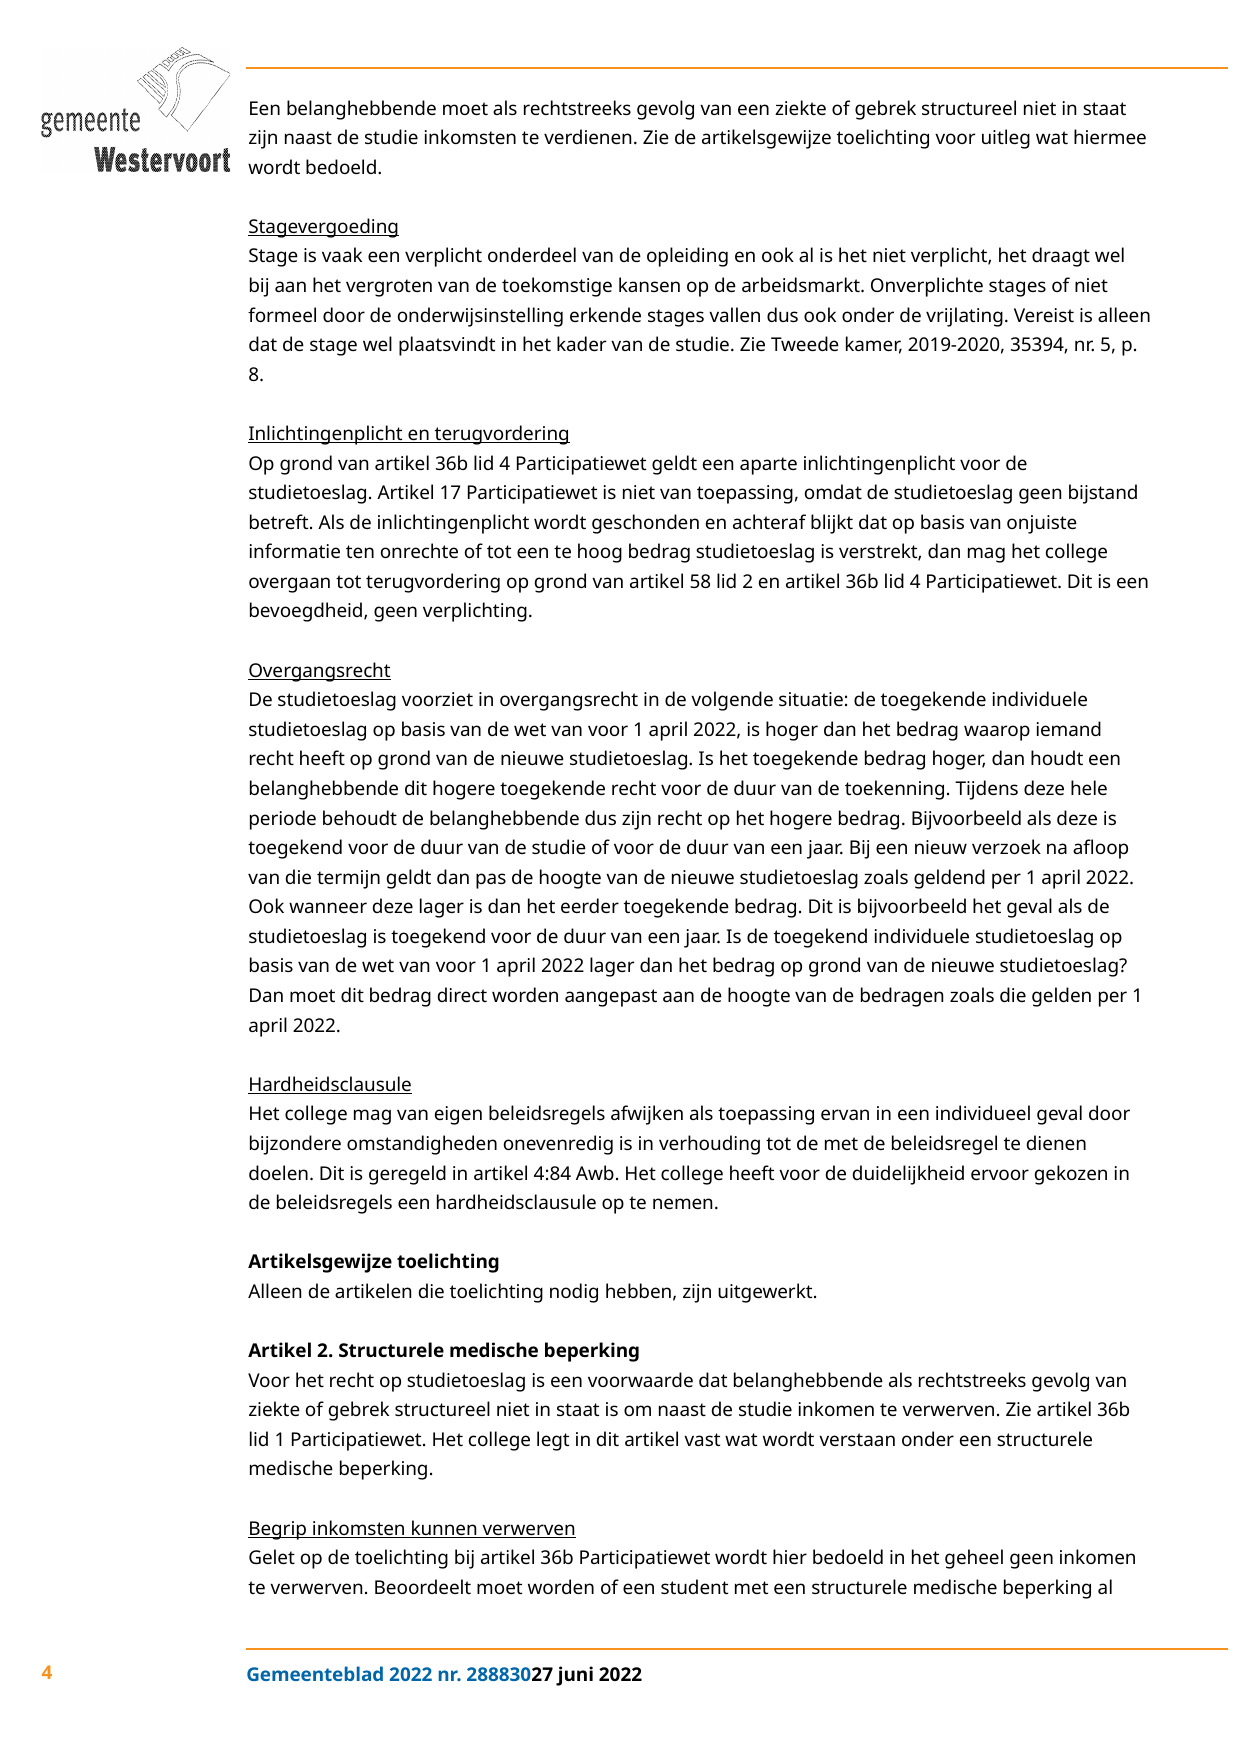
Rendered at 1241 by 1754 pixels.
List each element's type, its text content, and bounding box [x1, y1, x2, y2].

text Een belanghebbende moet als rechtstreeks gevolg van een ziekte of gebrek structureel niet in staat zijn naast de studie inkomsten te verdienen. Zie de artikelsgewijze toelichting voor uitleg wat hiermee wordt bedoeld. [248, 95, 1152, 180]
text Hardheidsclausule [248, 1071, 1152, 1097]
text De studietoeslag voorziet in overgangsrecht in de volgende situatie: de toegekende individuele studietoeslag op basis van de wet van voor 1 april 2022, is hoger dan het bedrag waarop iemand recht heeft op grond van de nieuwe studietoeslag. Is het toegekende bedrag hoger, dan houdt een belanghebbende dit hogere toegekende recht voor de duur van de toekenning. Tijdens deze hele periode behoudt de belanghebbende dus zijn recht op het hogere bedrag. Bijvoorbeeld als deze is toegekend voor de duur van de studie of voor de duur van een jaar. Bij een nieuw verzoek na afloop van die termijn geldt dan pas de hoogte van de nieuwe studietoeslag zoals geldend per 1 april 2022. Ook wanneer deze lager is dan het eerder toegekende bedrag. Dit is bijvoorbeeld het geval als de studietoeslag is toegekend voor de duur van een jaar. Is de toegekend individuele studietoeslag op basis van de wet van voor 1 april 2022 lager dan het bedrag op grond van de nieuwe studietoeslag? Dan moet dit bedrag direct worden aangepast aan de hoogte van de bedragen zoals die gelden per 1 april 2022. [248, 686, 1152, 1038]
text Begrip inkomsten kunnen verwerven [248, 1515, 1152, 1541]
text Inlichtingenplicht en terugvordering [248, 420, 1152, 446]
text Overgangsrecht [248, 657, 1152, 683]
text Voor het recht op studietoeslag is een voorwaarde dat belanghebbende als rechtstreeks gevolg van ziekte of gebrek structureel niet in staat is om naast de studie inkomen te verwerven. Zie artikel 36b lid 1 Participatiewet. Het college legt in dit artikel vast wat wordt verstaan onder een structurele medische beperking. [248, 1367, 1152, 1481]
text Artikelsgewijze toelichting [248, 1248, 1152, 1274]
text Gelet op de toelichting bij artikel 36b Participatiewet wordt hier bedoeld in het geheel geen inkomen te verwerven. Beoordeelt moet worden of een student met een structurele medische beperking al [248, 1544, 1152, 1600]
text Artikel 2. Structurele medische beperking [248, 1337, 1152, 1363]
text Alleen de artikelen die toelichting nodig hebben, zijn uitgewerkt. [248, 1278, 1152, 1304]
text Op grond van artikel 36b lid 4 Participatiewet geldt een aparte inlichtingenplicht voor de studietoeslag. Artikel 17 Participatiewet is niet van toepassing, omdat de studietoeslag geen bijstand betreft. Als de inlichtingenplicht wordt geschonden en achteraf blijkt dat op basis van onjuiste informatie ten onrechte of tot een te hoog bedrag studietoeslag is verstrekt, dan mag het college overgaan tot terugvordering op grond van artikel 58 lid 2 en artikel 36b lid 4 Participatiewet. Dit is een bevoegdheid, geen verplichting. [248, 450, 1152, 623]
text Stagevergoeding [248, 213, 1152, 239]
text Stage is vaak een verplicht onderdeel van de opleiding en ook al is het niet verplicht, het draagt wel bij aan het vergroten van de toekomstige kansen op de arbeidsmarkt. Onverplichte stages of niet formeel door de onderwijsinstelling erkende stages vallen dus ook onder de vrijlating. Vereist is alleen dat de stage wel plaatsvindt in het kader van de studie. Zie Tweede kamer, 2019-2020, 35394, nr. 5, p. 8. [248, 243, 1152, 387]
text Het college mag van eigen beleidsregels afwijken als toepassing ervan in een individueel geval door bijzondere omstandigheden onevenredig is in verhouding tot de met de beleidsregel te dienen doelen. Dit is geregeld in artikel 4:84 Awb. Het college heeft voor de duidelijkheid ervoor gekozen in de beleidsregels een hardheidsclausule op te nemen. [248, 1101, 1152, 1215]
picture [41, 47, 231, 172]
